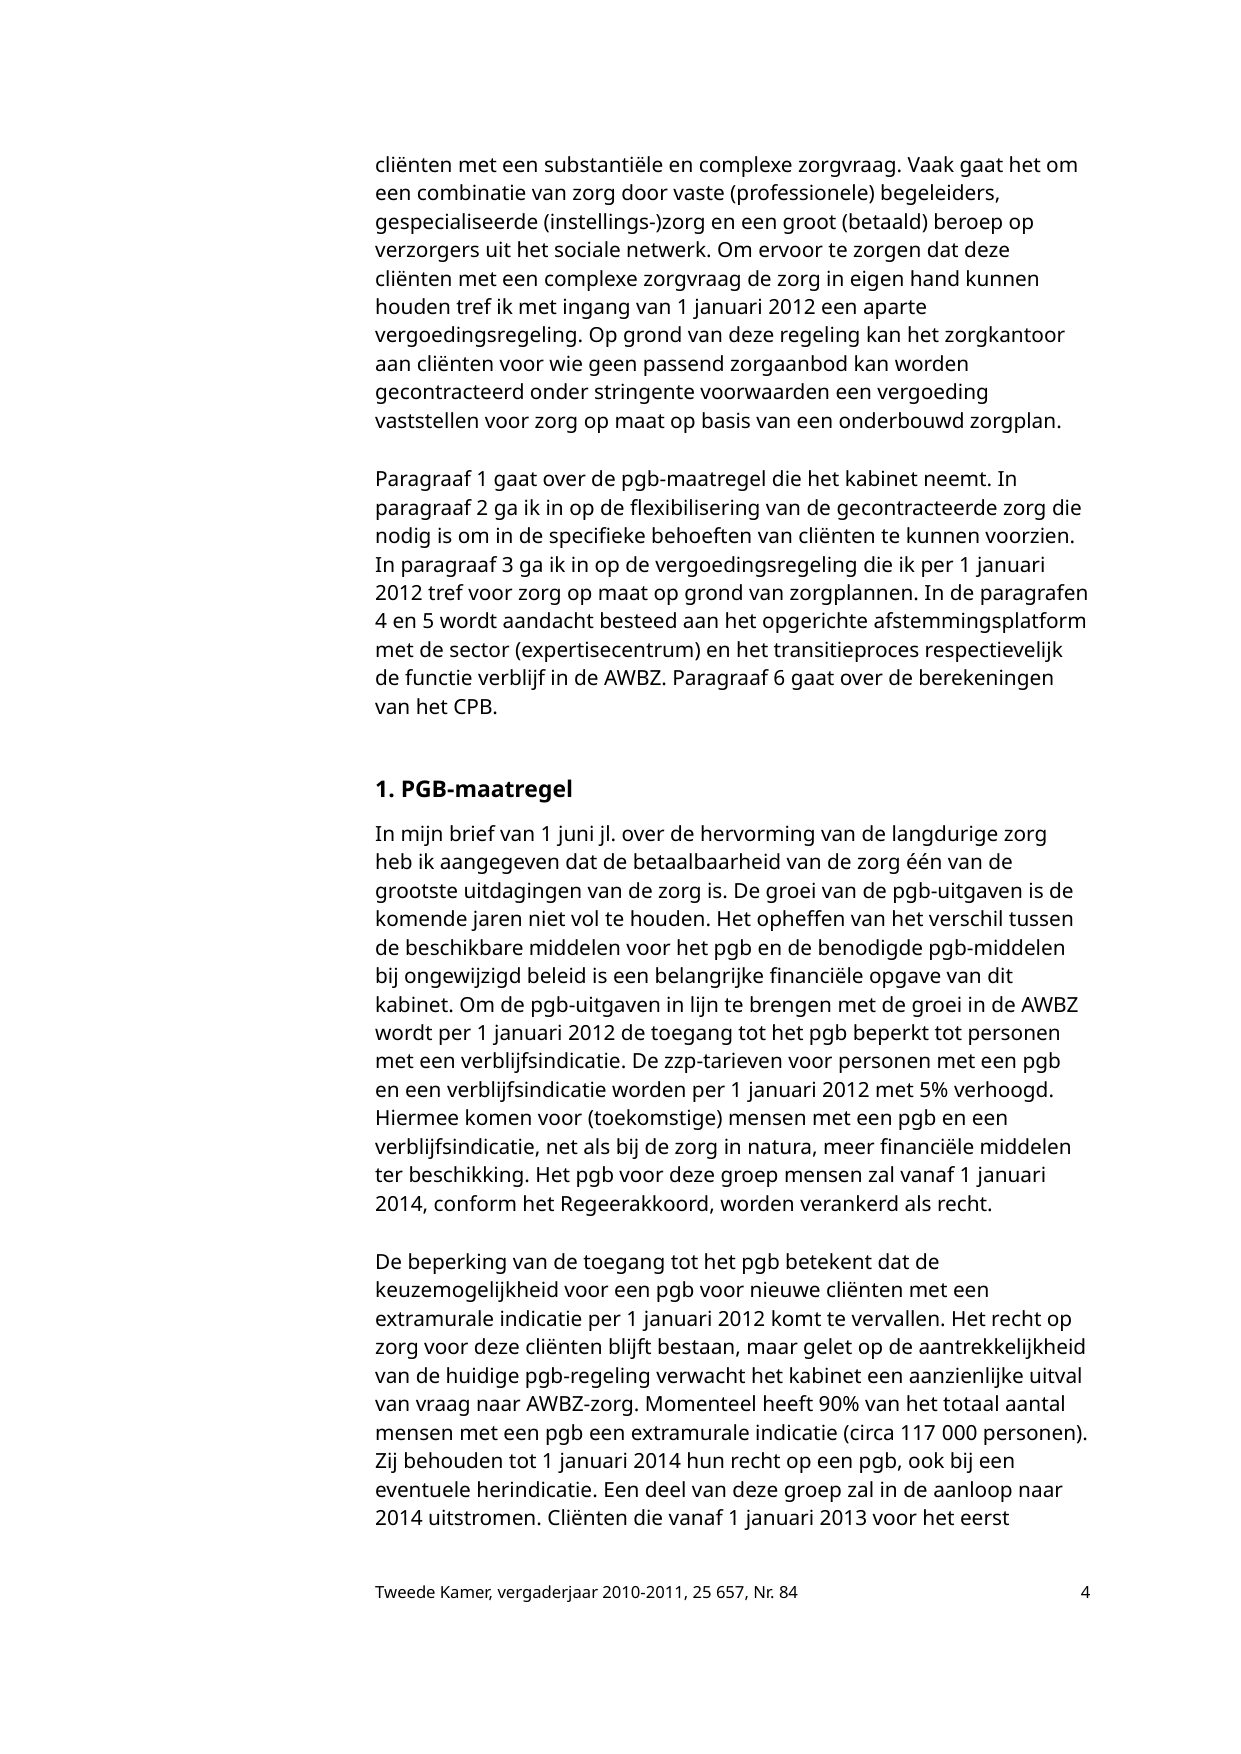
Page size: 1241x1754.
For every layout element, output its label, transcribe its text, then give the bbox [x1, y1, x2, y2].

text cliënten met een substantiële en complexe zorgvraag. Vaak gaat het om een combinatie van zorg door vaste (professionele) begeleiders, gespecialiseerde (instellings-)zorg en een groot (betaald) beroep op verzorgers uit het sociale netwerk. Om ervoor te zorgen dat deze cliënten met een complexe zorgvraag de zorg in eigen hand kunnen houden tref ik met ingang van 1 januari 2012 een aparte vergoedingsregeling. Op grond van deze regeling kan het zorgkantoor aan cliënten voor wie geen passend zorgaanbod kan worden gecontracteerd onder stringente voorwaarden een vergoeding vaststellen voor zorg op maat op basis van een onderbouwd zorgplan. [375, 150, 1090, 434]
text De beperking van de toegang tot het pgb betekent dat de keuzemogelijkheid voor een pgb voor nieuwe cliënten met een extramurale indicatie per 1 januari 2012 komt te vervallen. Het recht op zorg voor deze cliënten blijft bestaan, maar gelet op de aantrekkelijkheid van de huidige pgb-regeling verwacht het kabinet een aanzienlijke uitval van vraag naar AWBZ-zorg. Momenteel heeft 90% van het totaal aantal mensen met een pgb een extramurale indicatie (circa 117 000 personen). Zij behouden tot 1 januari 2014 hun recht op een pgb, ook bij een eventuele herindicatie. Een deel van deze groep zal in de aanloop naar 2014 uitstromen. Cliënten die vanaf 1 januari 2013 voor het eerst [375, 1247, 1090, 1532]
text Paragraaf 1 gaat over de pgb-maatregel die het kabinet neemt. In paragraaf 2 ga ik in op de flexibilisering van de gecontracteerde zorg die nodig is om in de specifieke behoeften van cliënten te kunnen voorzien. In paragraaf 3 ga ik in op de vergoedingsregeling die ik per 1 januari 2012 tref voor zorg op maat op grond van zorgplannen. In de paragrafen 4 en 5 wordt aandacht besteed aan het opgerichte afstemmingsplatform met de sector (expertisecentrum) en het transitieproces respectievelijk de functie verblijf in de AWBZ. Paragraaf 6 gaat over de berekeningen van het CPB. [375, 464, 1090, 720]
text In mijn brief van 1 juni jl. over de hervorming van de langdurige zorg heb ik aangegeven dat de betaalbaarheid van de zorg één van de grootste uitdagingen van de zorg is. De groei van de pgb-uitgaven is de komende jaren niet vol te houden. Het opheffen van het verschil tussen de beschikbare middelen voor het pgb en de benodigde pgb-middelen bij ongewijzigd beleid is een belangrijke financiële opgave van dit kabinet. Om de pgb-uitgaven in lijn te brengen met de groei in de AWBZ wordt per 1 januari 2012 de toegang tot het pgb beperkt tot personen met een verblijfsindicatie. De zzp-tarieven voor personen met een pgb en een verblijfsindicatie worden per 1 januari 2012 met 5% verhoogd. Hiermee komen voor (toekomstige) mensen met een pgb en een verblijfsindicatie, net als bij de zorg in natura, meer financiële middelen ter beschikking. Het pgb voor deze groep mensen zal vanaf 1 januari 2014, conform het Regeerakkoord, worden verankerd als recht. [375, 819, 1090, 1217]
subtitle 1. PGB-maatregel [375, 773, 1090, 804]
